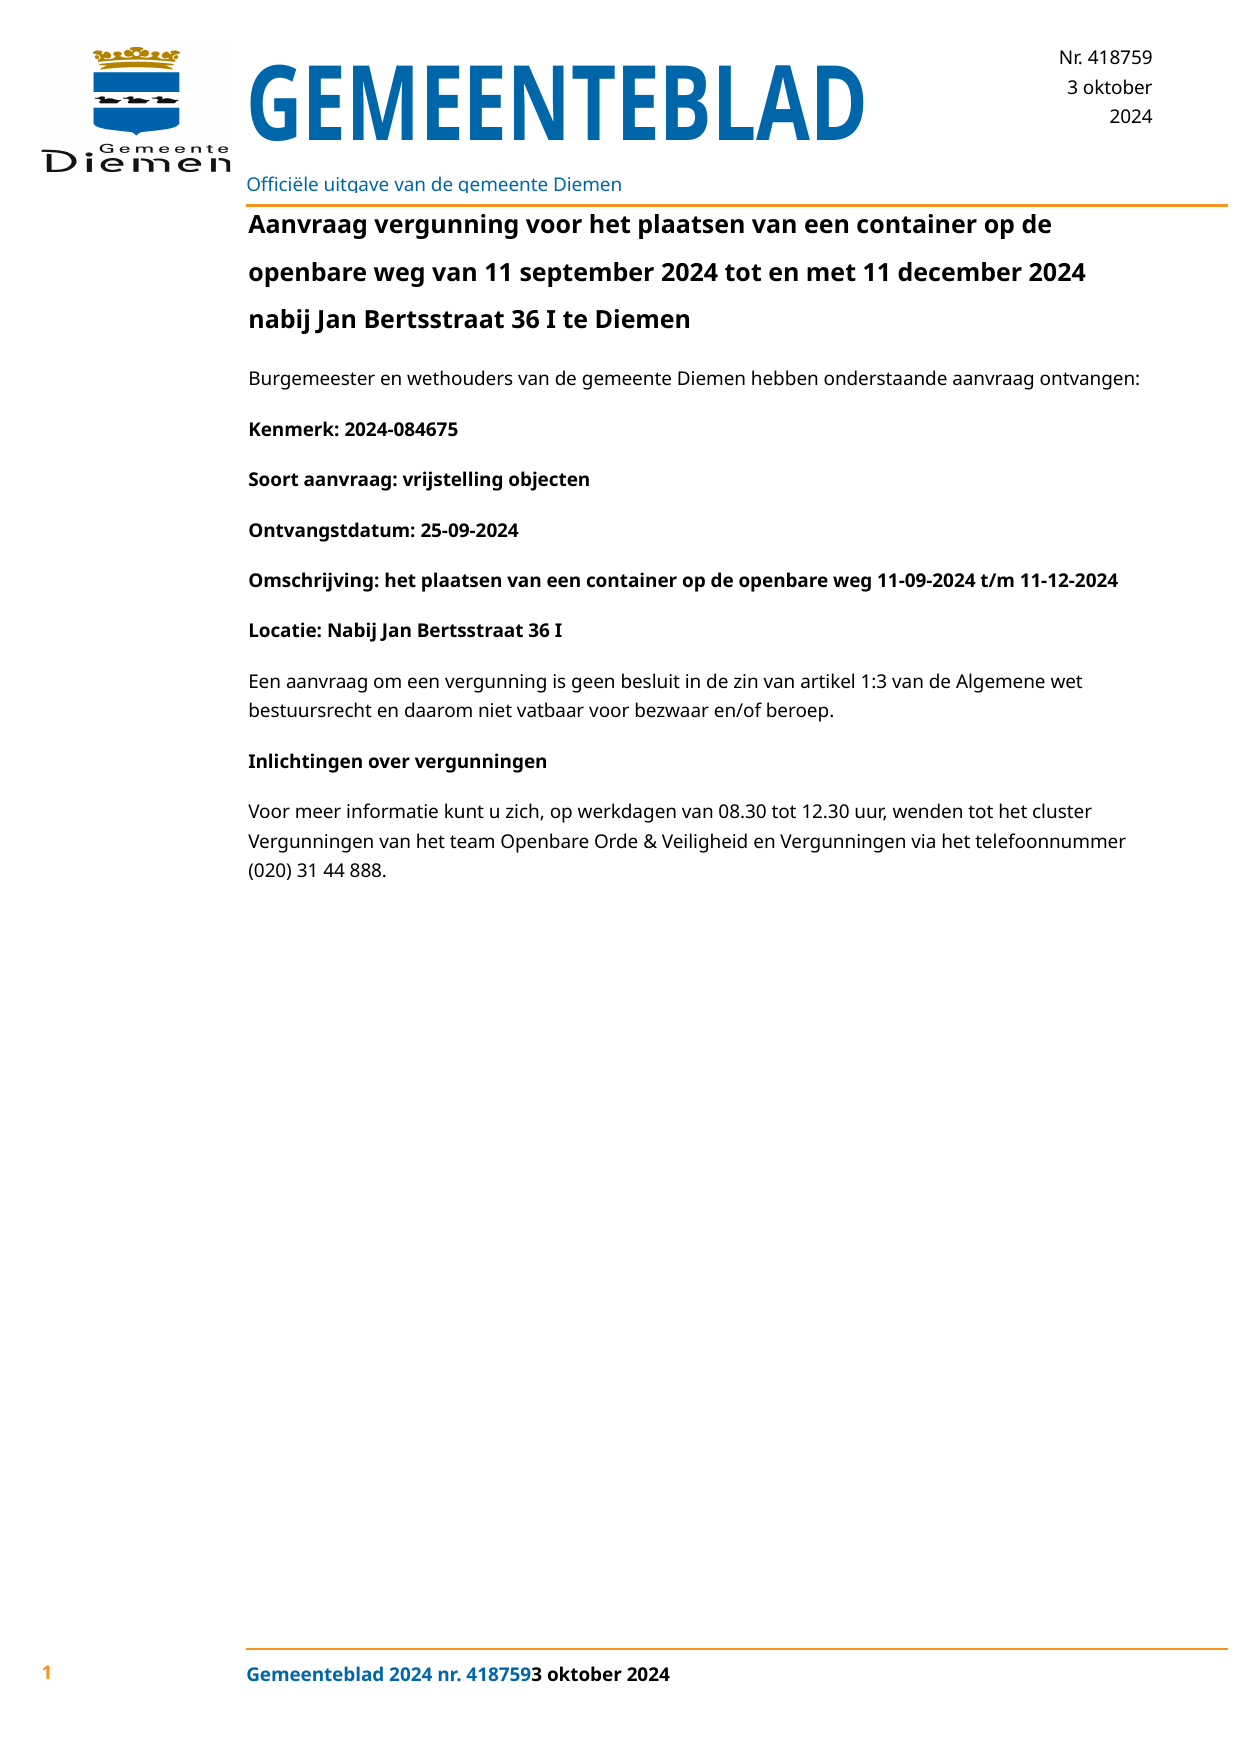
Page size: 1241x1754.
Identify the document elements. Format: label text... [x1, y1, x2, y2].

text Locatie: Nabij Jan Bertsstraat 36 I [248, 618, 1152, 643]
picture [41, 47, 231, 172]
text Ontvangstdatum: 25-09-2024 [248, 517, 1152, 542]
text Soort aanvraag: vrijstelling objecten [248, 466, 1152, 492]
text Inlichtingen over vergunningen [248, 748, 1152, 774]
text Een aanvraag om een vergunning is geen besluit in de zin van artikel 1:3 van de Algemene wet bestuursrecht en daarom niet vatbaar voor bezwaar en/of beroep. [248, 668, 1152, 723]
text Voor meer informatie kunt u zich, op werkdagen van 08.30 tot 12.30 uur, wenden tot het cluster Vergunningen van het team Openbare Orde & Veiligheid en Vergunningen via het telefoonnummer (020) 31 44 888. [248, 798, 1152, 883]
text Burgemeester en wethouders van de gemeente Diemen hebben onderstaande aanvraag ontvangen: [248, 366, 1152, 391]
text Aanvraag vergunning voor het plaatsen van een container op de openbare weg van 11 september 2024 tot en met 11 december 2024 nabij Jan Bertsstraat 36 I te Diemen [248, 207, 1152, 336]
text Omschrijving: het plaatsen van een container op de openbare weg 11-09-2024 t/m 11-12-2024 [248, 567, 1152, 593]
text Kenmerk: 2024-084675 [248, 416, 1152, 442]
